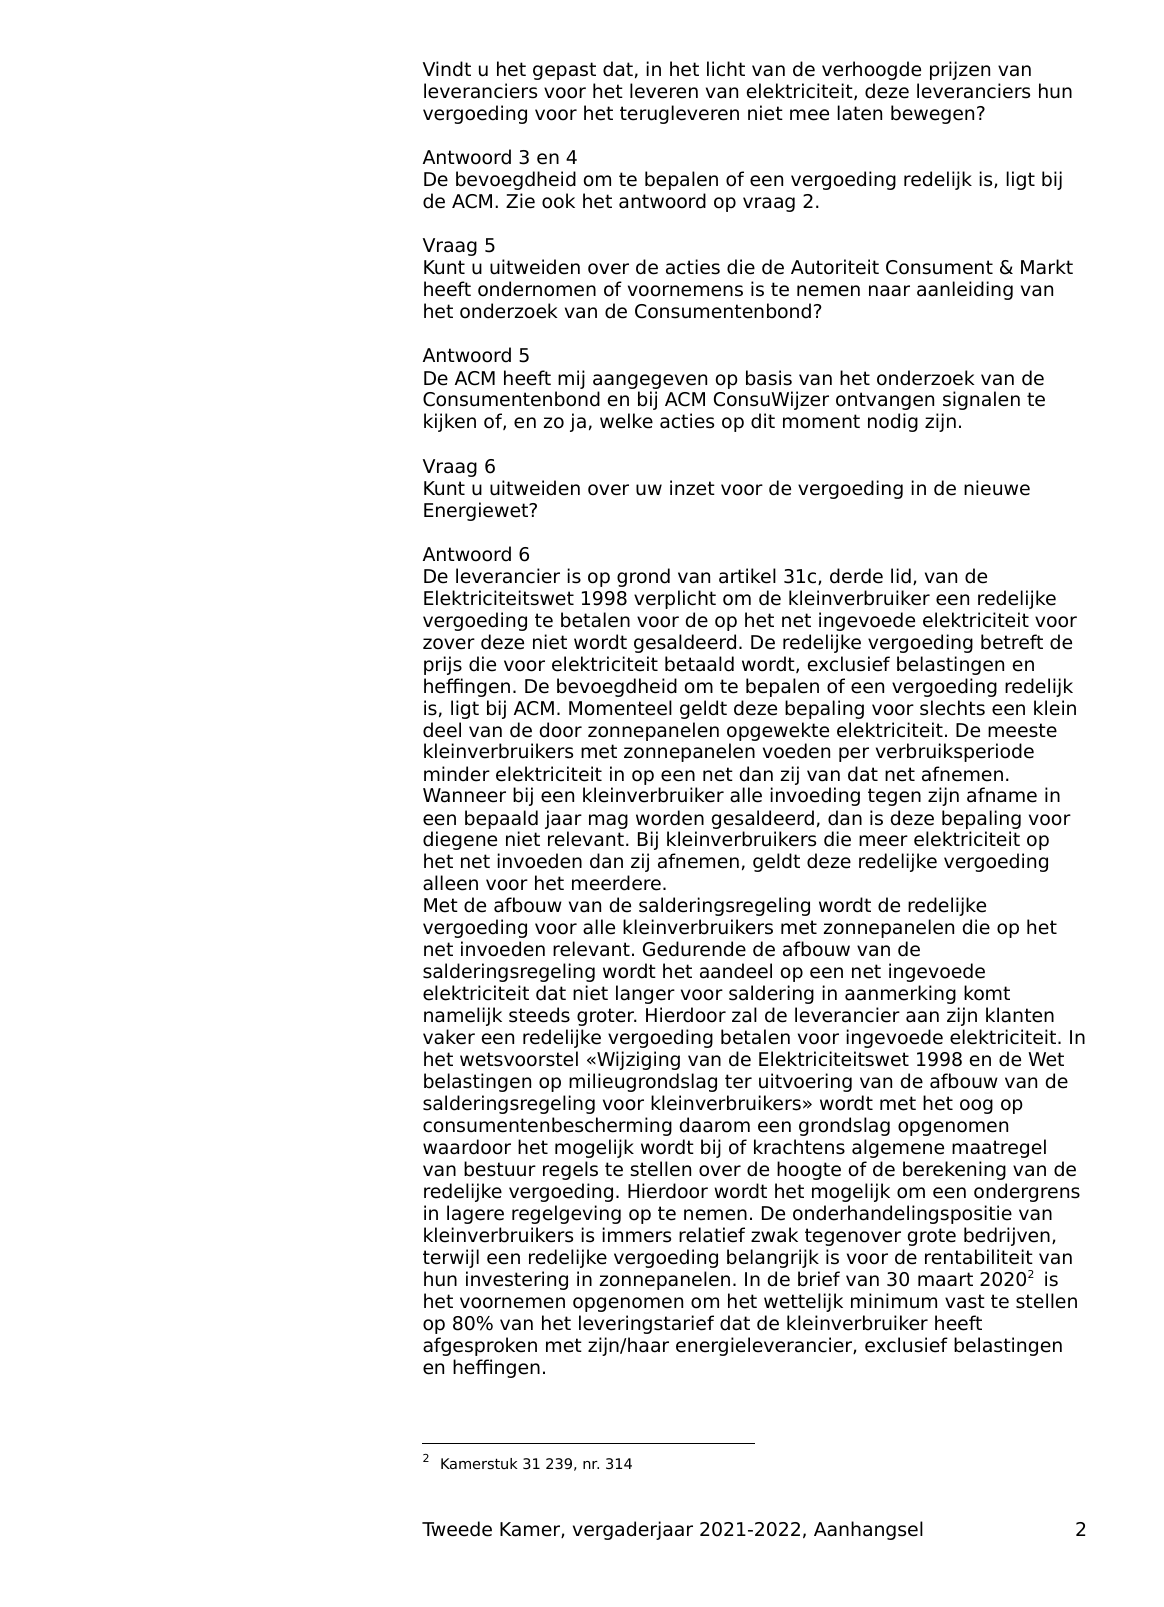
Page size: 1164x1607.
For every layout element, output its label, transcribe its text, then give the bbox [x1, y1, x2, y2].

text Kamerstuk 31 239, nr. 314 [422, 1452, 1087, 1474]
text Kunt u uitweiden over de acties die de Autoriteit Consument & Markt heeft ondernomen of voornemens is te nemen naar aanleiding van het onderzoek van de Consumentenbond? [422, 257, 1087, 323]
text Antwoord 3 en 4 [422, 147, 1087, 169]
text Vraag 6 [422, 456, 1087, 477]
text Antwoord 6 [422, 544, 1087, 566]
text De ACM heeft mij aangegeven op basis van het onderzoek van de Consumentenbond en bij ACM ConsuWijzer ontvangen signalen te kijken of, en zo ja, welke acties op dit moment nodig zijn. [422, 367, 1087, 433]
text Met de afbouw van de salderingsregeling wordt de redelijke vergoeding voor alle kleinverbruikers met zonnepanelen die op het net invoeden relevant. Gedurende de afbouw van de salderingsregeling wordt het aandeel op een net ingevoede elektriciteit dat niet langer voor saldering in aanmerking komt namelijk steeds groter. Hierdoor zal de leverancier aan zijn klanten vaker een redelijke vergoeding betalen voor ingevoede elektriciteit. In het wetsvoorstel «Wijziging van de Elektriciteitswet 1998 en de Wet belastingen op milieugrondslag ter uitvoering van de afbouw van de salderingsregeling voor kleinverbruikers» wordt met het oog op consumentenbescherming daarom een grondslag opgenomen waardoor het mogelijk wordt bij of krachtens algemene maatregel van bestuur regels te stellen over de hoogte of de berekening van de redelijke vergoeding. Hierdoor wordt het mogelijk om een ondergrens in lagere regelgeving op te nemen. De onderhandelingspositie van kleinverbruikers is immers relatief zwak tegenover grote bedrijven, terwijl een redelijke vergoeding belangrijk is voor de rentabiliteit van hun investering in zonnepanelen. In de brief van 30 maart 2020 is het voornemen opgenomen om het wettelijk minimum vast te stellen op 80% van het leveringstarief dat de kleinverbruiker heeft afgesproken met zijn/haar energieleverancier, exclusief belastingen en heffingen. [422, 895, 1087, 1379]
text De leverancier is op grond van artikel 31c, derde lid, van de Elektriciteitswet 1998 verplicht om de kleinverbruiker een redelijke vergoeding te betalen voor de op het net ingevoede elektriciteit voor zover deze niet wordt gesaldeerd. De redelijke vergoeding betreft de prijs die voor elektriciteit betaald wordt, exclusief belastingen en heffingen. De bevoegdheid om te bepalen of een vergoeding redelijk is, ligt bij ACM. Momenteel geldt deze bepaling voor slechts een klein deel van de door zonnepanelen opgewekte elektriciteit. De meeste kleinverbruikers met zonnepanelen voeden per verbruiksperiode minder elektriciteit in op een net dan zij van dat net afnemen. Wanneer bij een kleinverbruiker alle invoeding tegen zijn afname in een bepaald jaar mag worden gesaldeerd, dan is deze bepaling voor diegene niet relevant. Bij kleinverbruikers die meer elektriciteit op het net invoeden dan zij afnemen, geldt deze redelijke vergoeding alleen voor het meerdere. [422, 566, 1087, 895]
text Antwoord 5 [422, 345, 1087, 367]
text Vraag 5 [422, 235, 1087, 257]
text Vindt u het gepast dat, in het licht van de verhoogde prijzen van leveranciers voor het leveren van elektriciteit, deze leveranciers hun vergoeding voor het terugleveren niet mee laten bewegen? [422, 59, 1087, 125]
text Kunt u uitweiden over uw inzet voor de vergoeding in de nieuwe Energiewet? [422, 477, 1087, 521]
text De bevoegdheid om te bepalen of een vergoeding redelijk is, ligt bij de ACM. Zie ook het antwoord op vraag 2. [422, 169, 1087, 213]
